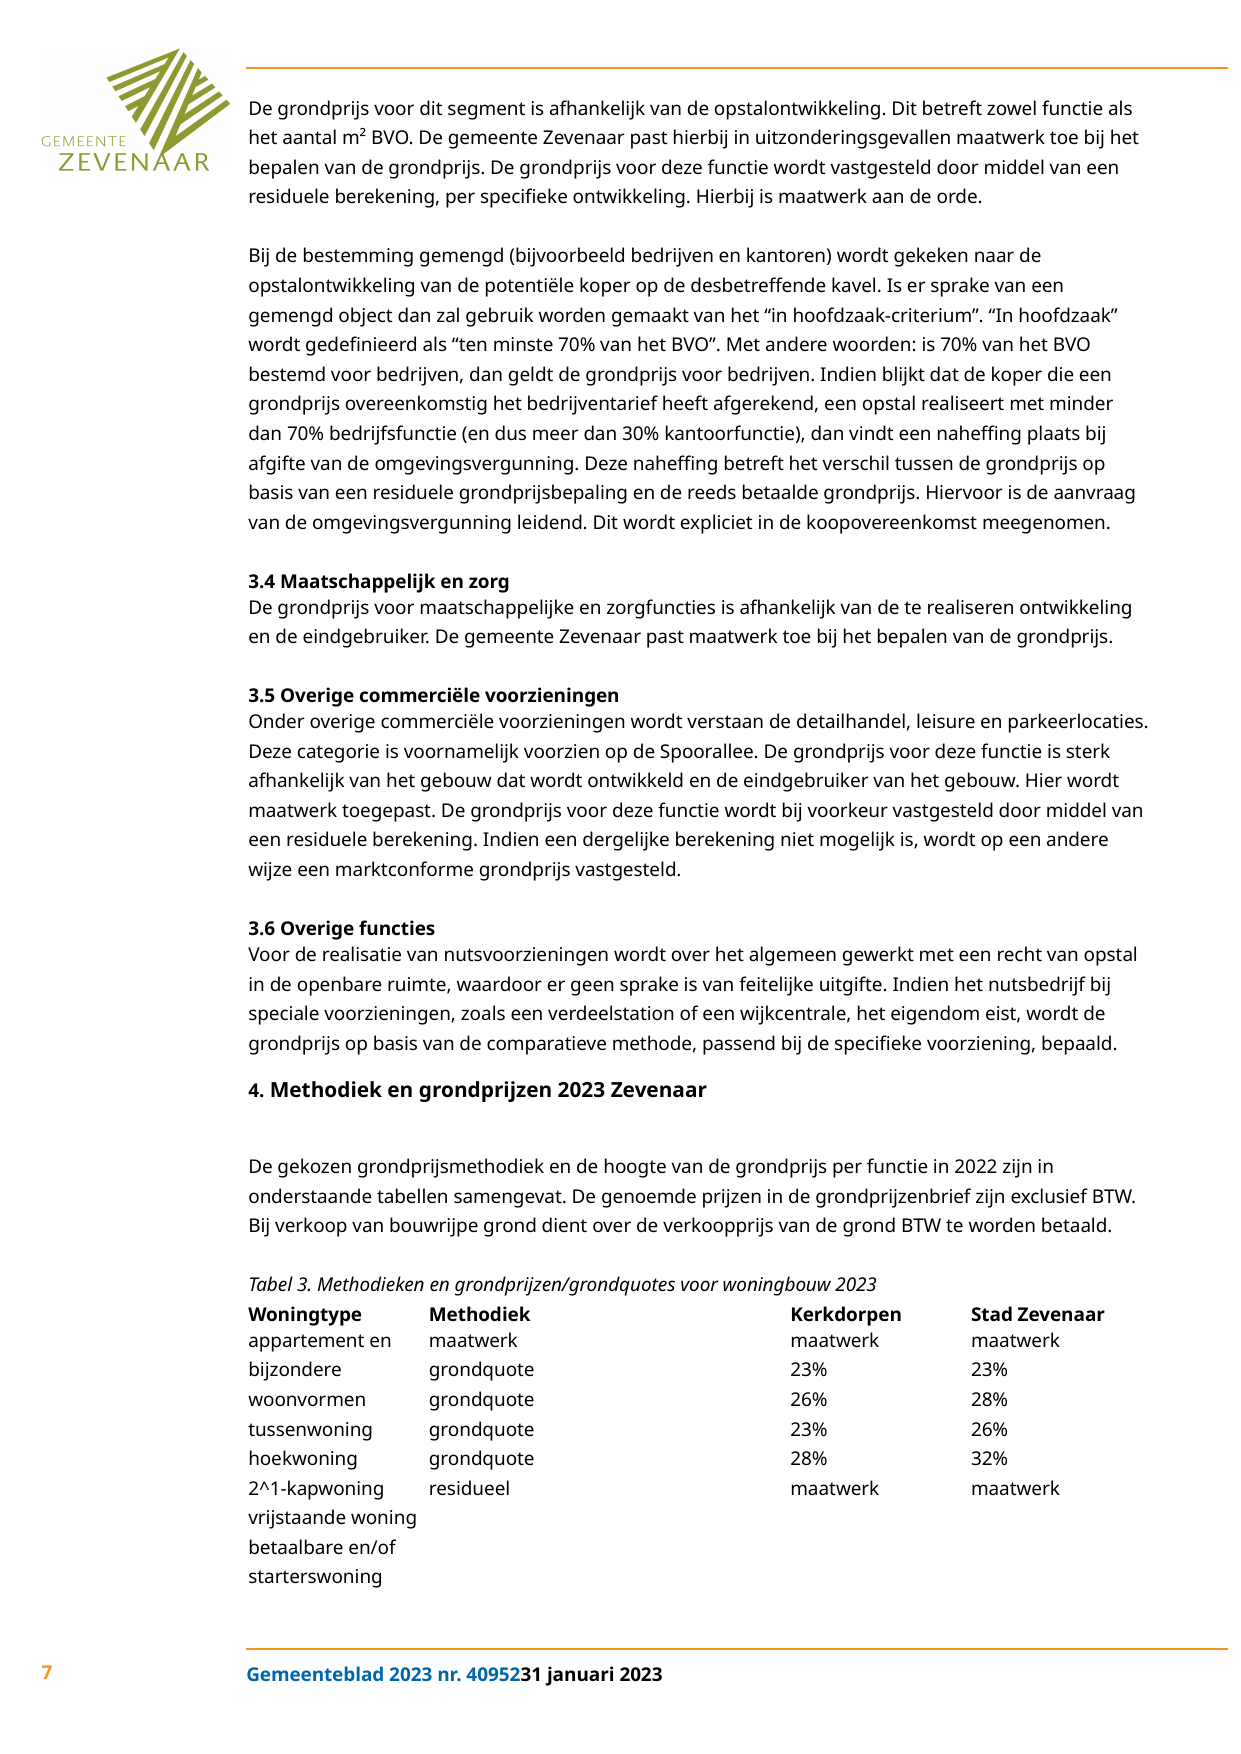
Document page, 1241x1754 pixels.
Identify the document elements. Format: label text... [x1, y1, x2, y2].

table_cell maatwerk 23% 28% 26% 32% maatwerk [971, 1327, 1152, 1589]
table_cell appartement en bijzondere woonvormen tussenwoning hoekwoning 2^1-kapwoning vrijstaande woning betaalbare en/of starterswoning [248, 1327, 429, 1589]
table_header Kerkdorpen [790, 1301, 971, 1327]
picture [41, 47, 231, 172]
text De grondprijs voor maatschappelijke en zorgfuncties is afhankelijk van de te realiseren ontwikkeling en de eindgebruiker. De gemeente Zevenaar past maatwerk toe bij het bepalen van de grondprijs. [248, 594, 1152, 649]
text Bij de bestemming gemengd (bijvoorbeeld bedrijven en kantoren) wordt gekeken naar de opstalontwikkeling van de potentiële koper op de desbetreffende kavel. Is er sprake van een gemengd object dan zal gebruik worden gemaakt van het “in hoofdzaak-criterium”. “In hoofdzaak” wordt gedefinieerd als “ten minste 70% van het BVO”. Met andere woorden: is 70% van het BVO bestemd voor bedrijven, dan geldt de grondprijs voor bedrijven. Indien blijkt dat de koper die een grondprijs overeenkomstig het bedrijventarief heeft afgerekend, een opstal realiseert met minder dan 70% bedrijfsfunctie (en dus meer dan 30% kantoorfunctie), dan vindt een naheffing plaats bij afgifte van de omgevingsvergunning. Deze naheffing betreft het verschil tussen de grondprijs op basis van een residuele grondprijsbepaling en de reeds betaalde grondprijs. Hiervoor is de aanvraag van de omgevingsvergunning leidend. Dit wordt expliciet in de koopovereenkomst meegenomen. [248, 243, 1152, 535]
text De grondprijs voor dit segment is afhankelijk van de opstalontwikkeling. Dit betreft zowel functie als het aantal m² BVO. De gemeente Zevenaar past hierbij in uitzonderingsgevallen maatwerk toe bij het bepalen van de grondprijs. De grondprijs voor deze functie wordt vastgesteld door middel van een residuele berekening, per specifieke ontwikkeling. Hierbij is maatwerk aan de orde. [248, 95, 1152, 209]
text Voor de realisatie van nutsvoorzieningen wordt over het algemeen gewerkt met een recht van opstal in de openbare ruimte, waardoor er geen sprake is van feitelijke uitgifte. Indien het nutsbedrijf bij speciale voorzieningen, zoals een verdeelstation of een wijkcentrale, het eigendom eist, wordt de grondprijs op basis van de comparatieve methode, passend bij de specifieke voorziening, bepaald. [248, 941, 1152, 1056]
text De gekozen grondprijsmethodiek en de hoogte van de grondprijs per functie in 2022 zijn in onderstaande tabellen samengevat. De genoemde prijzen in de grondprijzenbrief zijn exclusief BTW. Bij verkoop van bouwrijpe grond dient over de verkoopprijs van de grond BTW te worden betaald. [248, 1153, 1152, 1238]
table_cell maatwerk grondquote grondquote grondquote grondquote residueel [429, 1327, 790, 1589]
text 3.5 Overige commerciële voorzieningen [248, 683, 1152, 708]
table_header Methodiek [429, 1301, 790, 1327]
table_header Stad Zevenaar [971, 1301, 1152, 1327]
text Onder overige commerciële voorzieningen wordt verstaan de detailhandel, leisure en parkeerlocaties. Deze categorie is voornamelijk voorzien op de Spoorallee. De grondprijs voor deze functie is sterk afhankelijk van het gebouw dat wordt ontwikkeld en de eindgebruiker van het gebouw. Hier wordt maatwerk toegepast. De grondprijs voor deze functie wordt bij voorkeur vastgesteld door middel van een residuele berekening. Indien een dergelijke berekening niet mogelijk is, wordt op een andere wijze een marktconforme grondprijs vastgesteld. [248, 708, 1152, 882]
text 3.6 Overige functies [248, 915, 1152, 941]
text 4. Methodiek en grondprijzen 2023 Zevenaar [248, 1076, 1152, 1104]
table_cell maatwerk 23% 26% 23% 28% maatwerk [790, 1327, 971, 1589]
text Tabel 3. Methodieken en grondprijzen/grondquotes voor woningbouw 2023 [248, 1272, 1152, 1297]
table_header Woningtype [248, 1301, 429, 1327]
text 3.4 Maatschappelijk en zorg [248, 568, 1152, 594]
